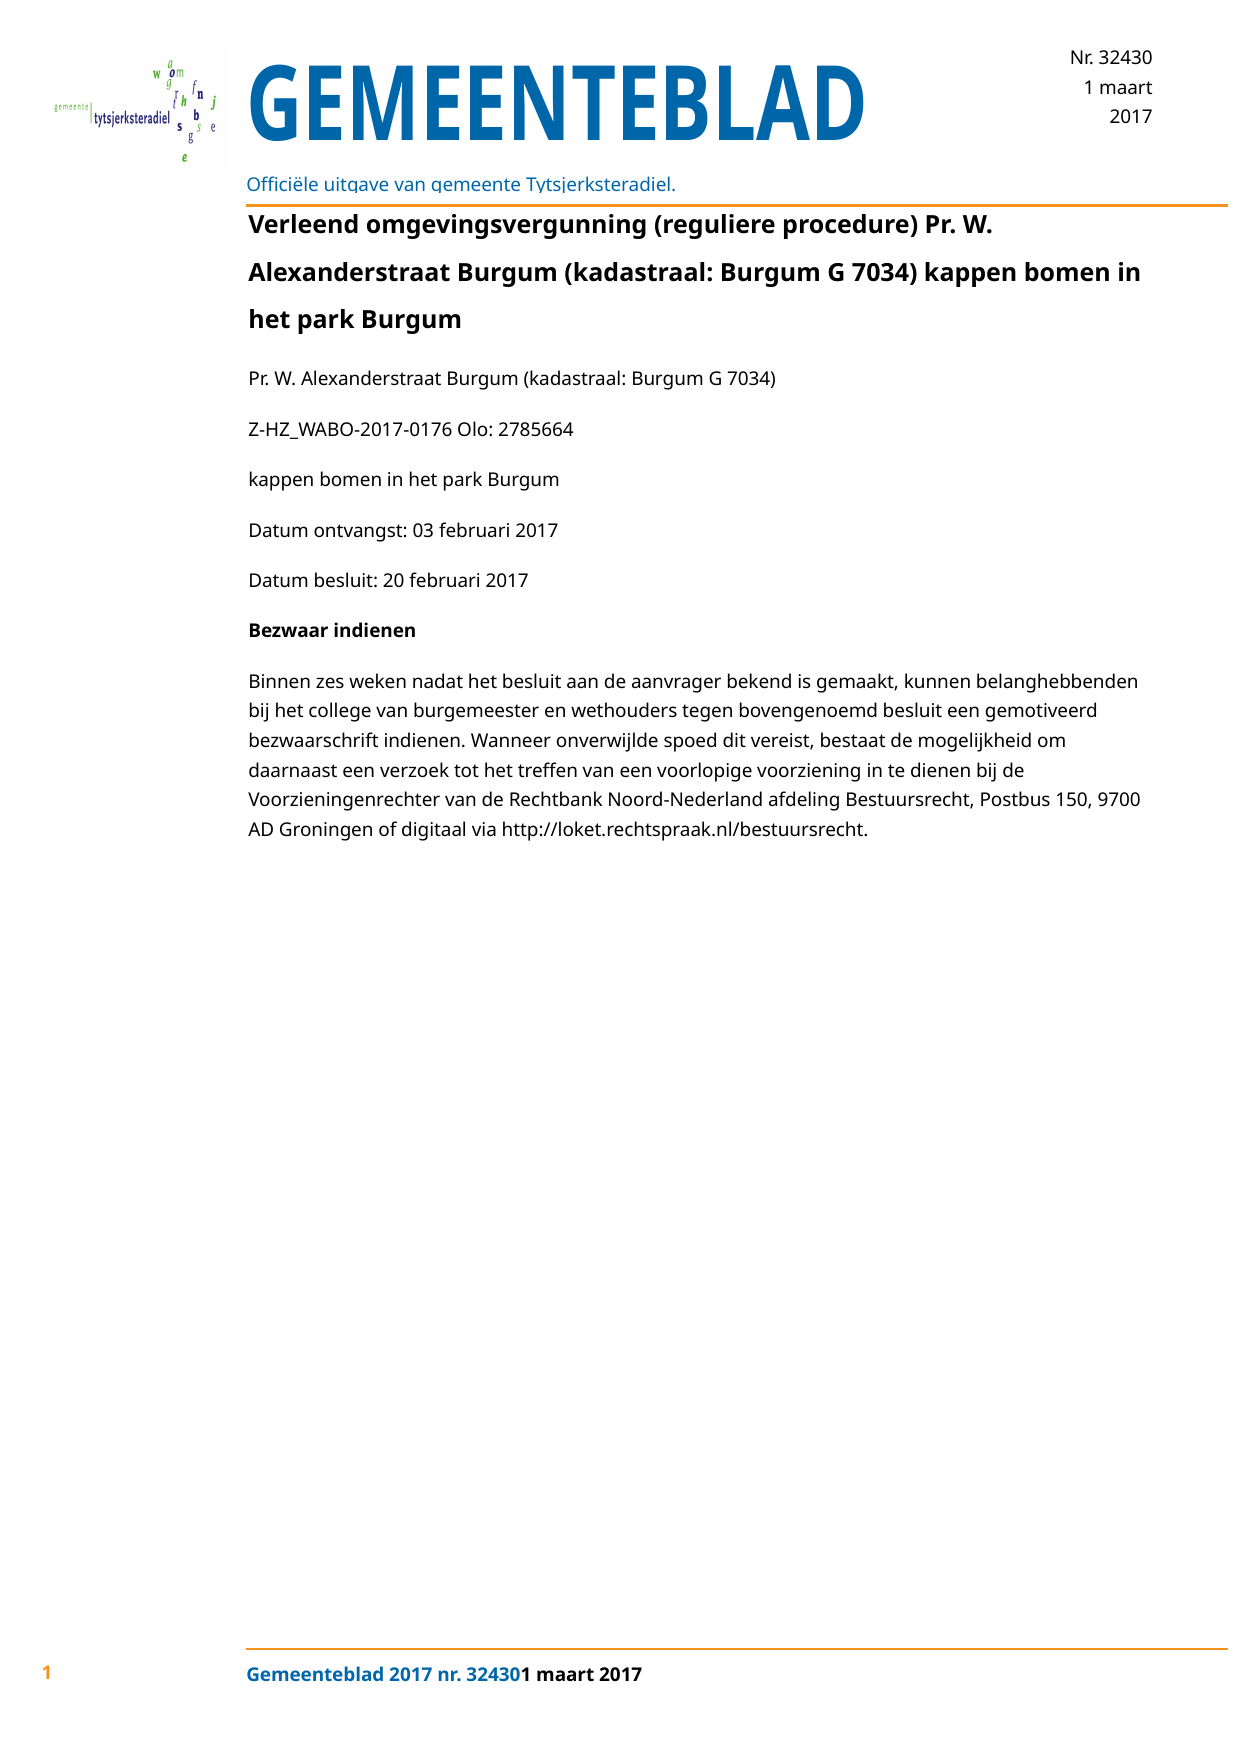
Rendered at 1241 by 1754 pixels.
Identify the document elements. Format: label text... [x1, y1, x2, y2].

picture [41, 47, 231, 172]
text Binnen zes weken nadat het besluit aan de aanvrager bekend is gemaakt, kunnen belanghebbenden bij het college van burgemeester en wethouders tegen bovengenoemd besluit een gemotiveerd bezwaarschrift indienen. Wanneer onverwijlde spoed dit vereist, bestaat de mogelijkheid om daarnaast een verzoek tot het treffen van een voorlopige voorziening in te dienen bij de Voorzieningenrechter van de Rechtbank Noord-Nederland afdeling Bestuursrecht, Postbus 150, 9700 AD Groningen of digitaal via http://loket.rechtspraak.nl/bestuursrecht. [248, 668, 1152, 842]
text kappen bomen in het park Burgum [248, 466, 1152, 492]
text Datum ontvangst: 03 februari 2017 [248, 517, 1152, 542]
text Bezwaar indienen [248, 618, 1152, 643]
text Datum besluit: 20 februari 2017 [248, 567, 1152, 593]
text Pr. W. Alexanderstraat Burgum (kadastraal: Burgum G 7034) [248, 366, 1152, 391]
text Z-HZ_WABO-2017-0176 Olo: 2785664 [248, 416, 1152, 442]
text Verleend omgevingsvergunning (reguliere procedure) Pr. W. Alexanderstraat Burgum (kadastraal: Burgum G 7034) kappen bomen in het park Burgum [248, 207, 1152, 336]
